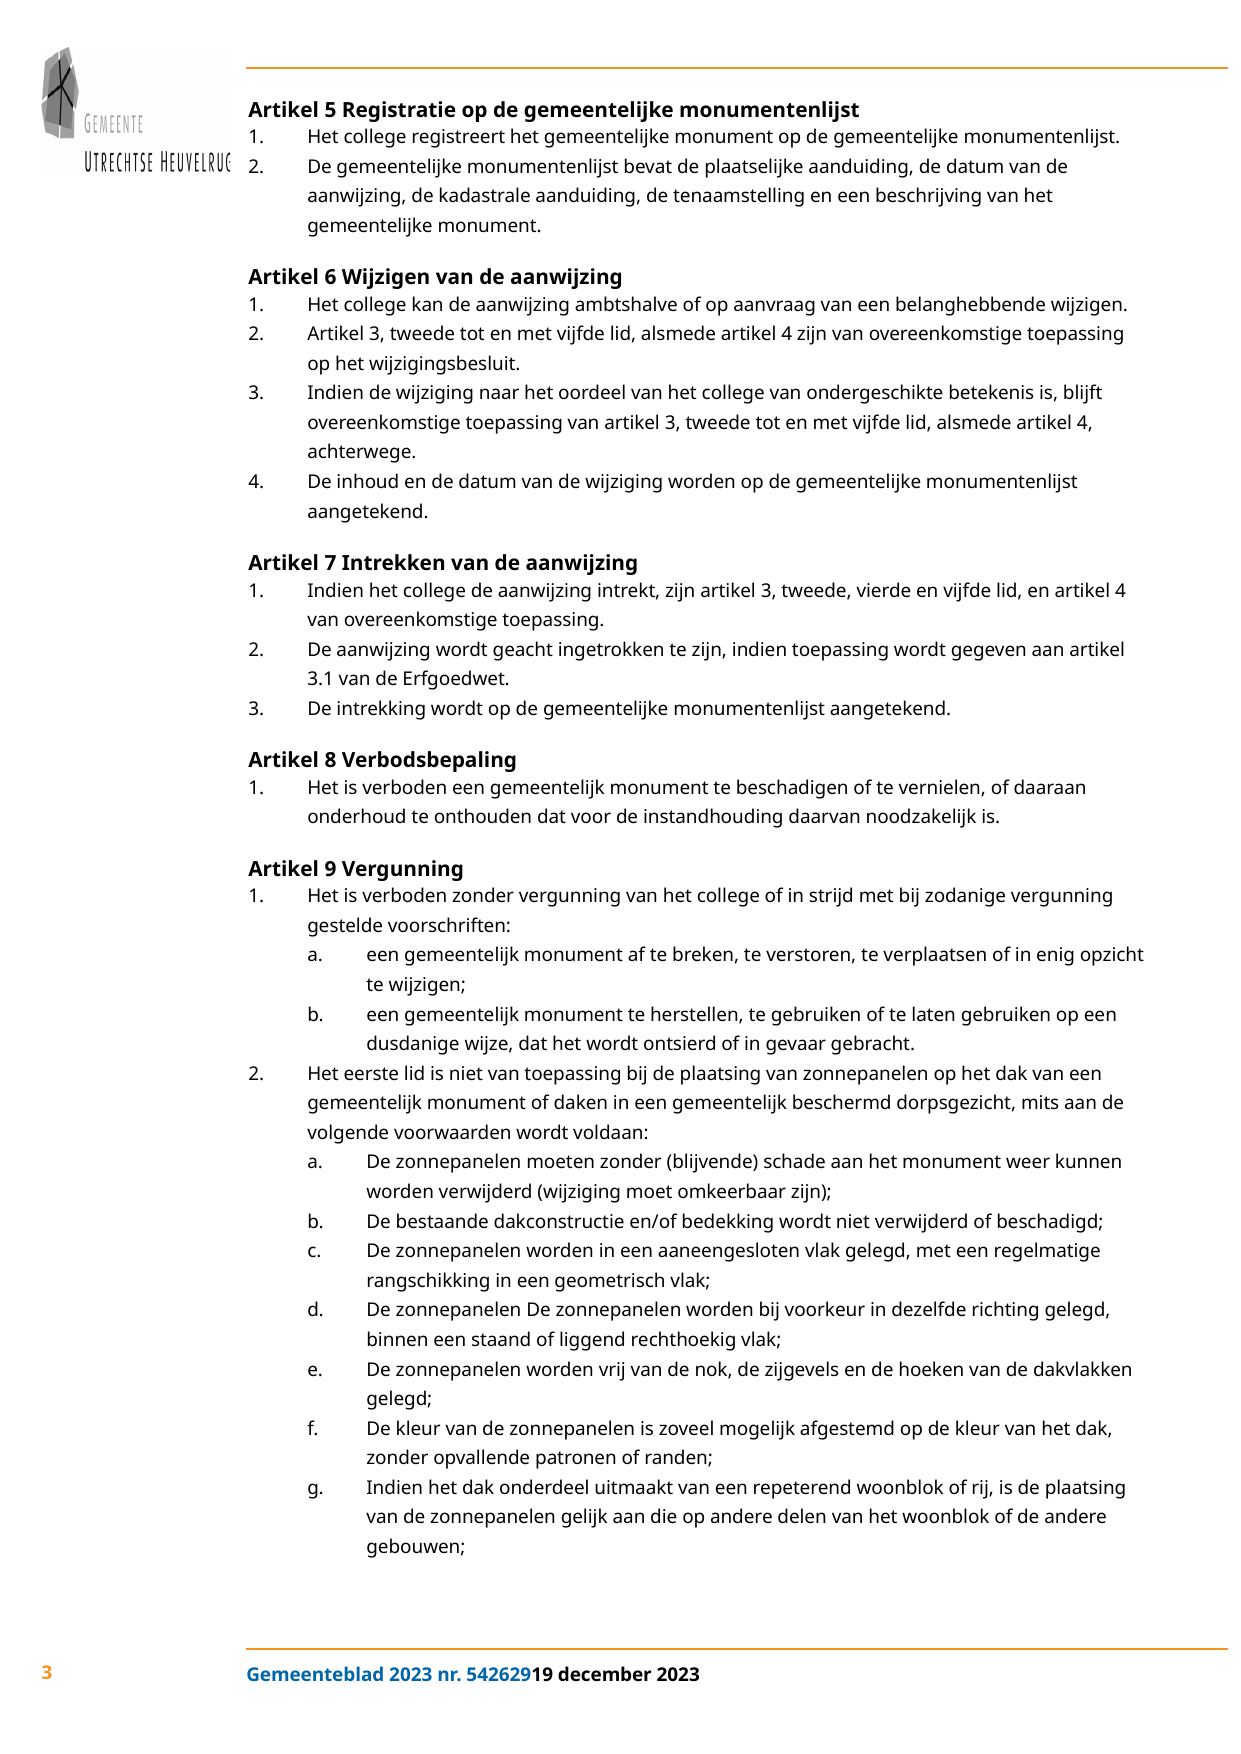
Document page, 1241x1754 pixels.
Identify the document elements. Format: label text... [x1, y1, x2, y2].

list Het college kan de aanwijzing ambtshalve of op aanvraag van een belanghebbende wijzigen. [248, 291, 1152, 317]
list Indien het college de aanwijzing intrekt, zijn artikel 3, tweede, vierde en vijfde lid, en artikel 4 van overeenkomstige toepassing. [248, 577, 1152, 632]
list De zonnepanelen worden vrij van de nok, de zijgevels en de hoeken van de dakvlakken gelegd; [307, 1356, 1152, 1411]
list De kleur van de zonnepanelen is zoveel mogelijk afgestemd op de kleur van het dak, zonder opvallende patronen of randen; [307, 1415, 1152, 1470]
list De aanwijzing wordt geacht ingetrokken te zijn, indien toepassing wordt gegeven aan artikel 3.1 van de Erfgoedwet. [248, 636, 1152, 691]
list De gemeentelijke monumentenlijst bevat de plaatselijke aanduiding, de datum van de aanwijzing, de kadastrale aanduiding, de tenaamstelling en een beschrijving van het gemeentelijke monument. [248, 153, 1152, 238]
list Indien het dak onderdeel uitmaakt van een repeterend woonblok of rij, is de plaatsing van de zonnepanelen gelijk aan die op andere delen van het woonblok of de andere gebouwen; [307, 1474, 1152, 1559]
list Het eerste lid is niet van toepassing bij de plaatsing van zonnepanelen op het dak van een gemeentelijk monument of daken in een gemeentelijk beschermd dorpsgezicht, mits aan de volgende voorwaarden wordt voldaan: [248, 1060, 1152, 1145]
list Artikel 3, tweede tot en met vijfde lid, alsmede artikel 4 zijn van overeenkomstige toepassing op het wijzigingsbesluit. [248, 320, 1152, 376]
list een gemeentelijk monument te herstellen, te gebruiken of te laten gebruiken op een dusdanige wijze, dat het wordt ontsierd of in gevaar gebracht. [307, 1001, 1152, 1056]
text Artikel 6 Wijzigen van de aanwijzing [248, 262, 1152, 291]
list Indien de wijziging naar het oordeel van het college van ondergeschikte betekenis is, blijft overeenkomstige toepassing van artikel 3, tweede tot en met vijfde lid, alsmede artikel 4, achterwege. [248, 379, 1152, 464]
list een gemeentelijk monument af te breken, te verstoren, te verplaatsen of in enig opzicht te wijzigen; [307, 942, 1152, 997]
text Artikel 5 Registratie op de gemeentelijke monumentenlijst [248, 95, 1152, 123]
picture [41, 47, 231, 172]
text Artikel 7 Intrekken van de aanwijzing [248, 548, 1152, 577]
list De inhoud en de datum van de wijziging worden op de gemeentelijke monumentenlijst aangetekend. [248, 468, 1152, 524]
text Artikel 8 Verbodsbepaling [248, 746, 1152, 774]
list De zonnepanelen moeten zonder (blijvende) schade aan het monument weer kunnen worden verwijderd (wijziging moet omkeerbaar zijn); [307, 1149, 1152, 1204]
text Artikel 9 Vergunning [248, 854, 1152, 882]
list Het is verboden een gemeentelijk monument te beschadigen of te vernielen, of daaraan onderhoud te onthouden dat voor de instandhouding daarvan noodzakelijk is. [248, 774, 1152, 829]
list De bestaande dakconstructie en/of bedekking wordt niet verwijderd of beschadigd; [307, 1208, 1152, 1233]
list Het college registreert het gemeentelijke monument op de gemeentelijke monumentenlijst. [248, 123, 1152, 149]
list De intrekking wordt op de gemeentelijke monumentenlijst aangetekend. [248, 695, 1152, 721]
list Het is verboden zonder vergunning van het college of in strijd met bij zodanige vergunning gestelde voorschriften: [248, 882, 1152, 938]
list De zonnepanelen worden in een aaneengesloten vlak gelegd, met een regelmatige rangschikking in een geometrisch vlak; [307, 1237, 1152, 1293]
list De zonnepanelen De zonnepanelen worden bij voorkeur in dezelfde richting gelegd, binnen een staand of liggend rechthoekig vlak; [307, 1297, 1152, 1352]
